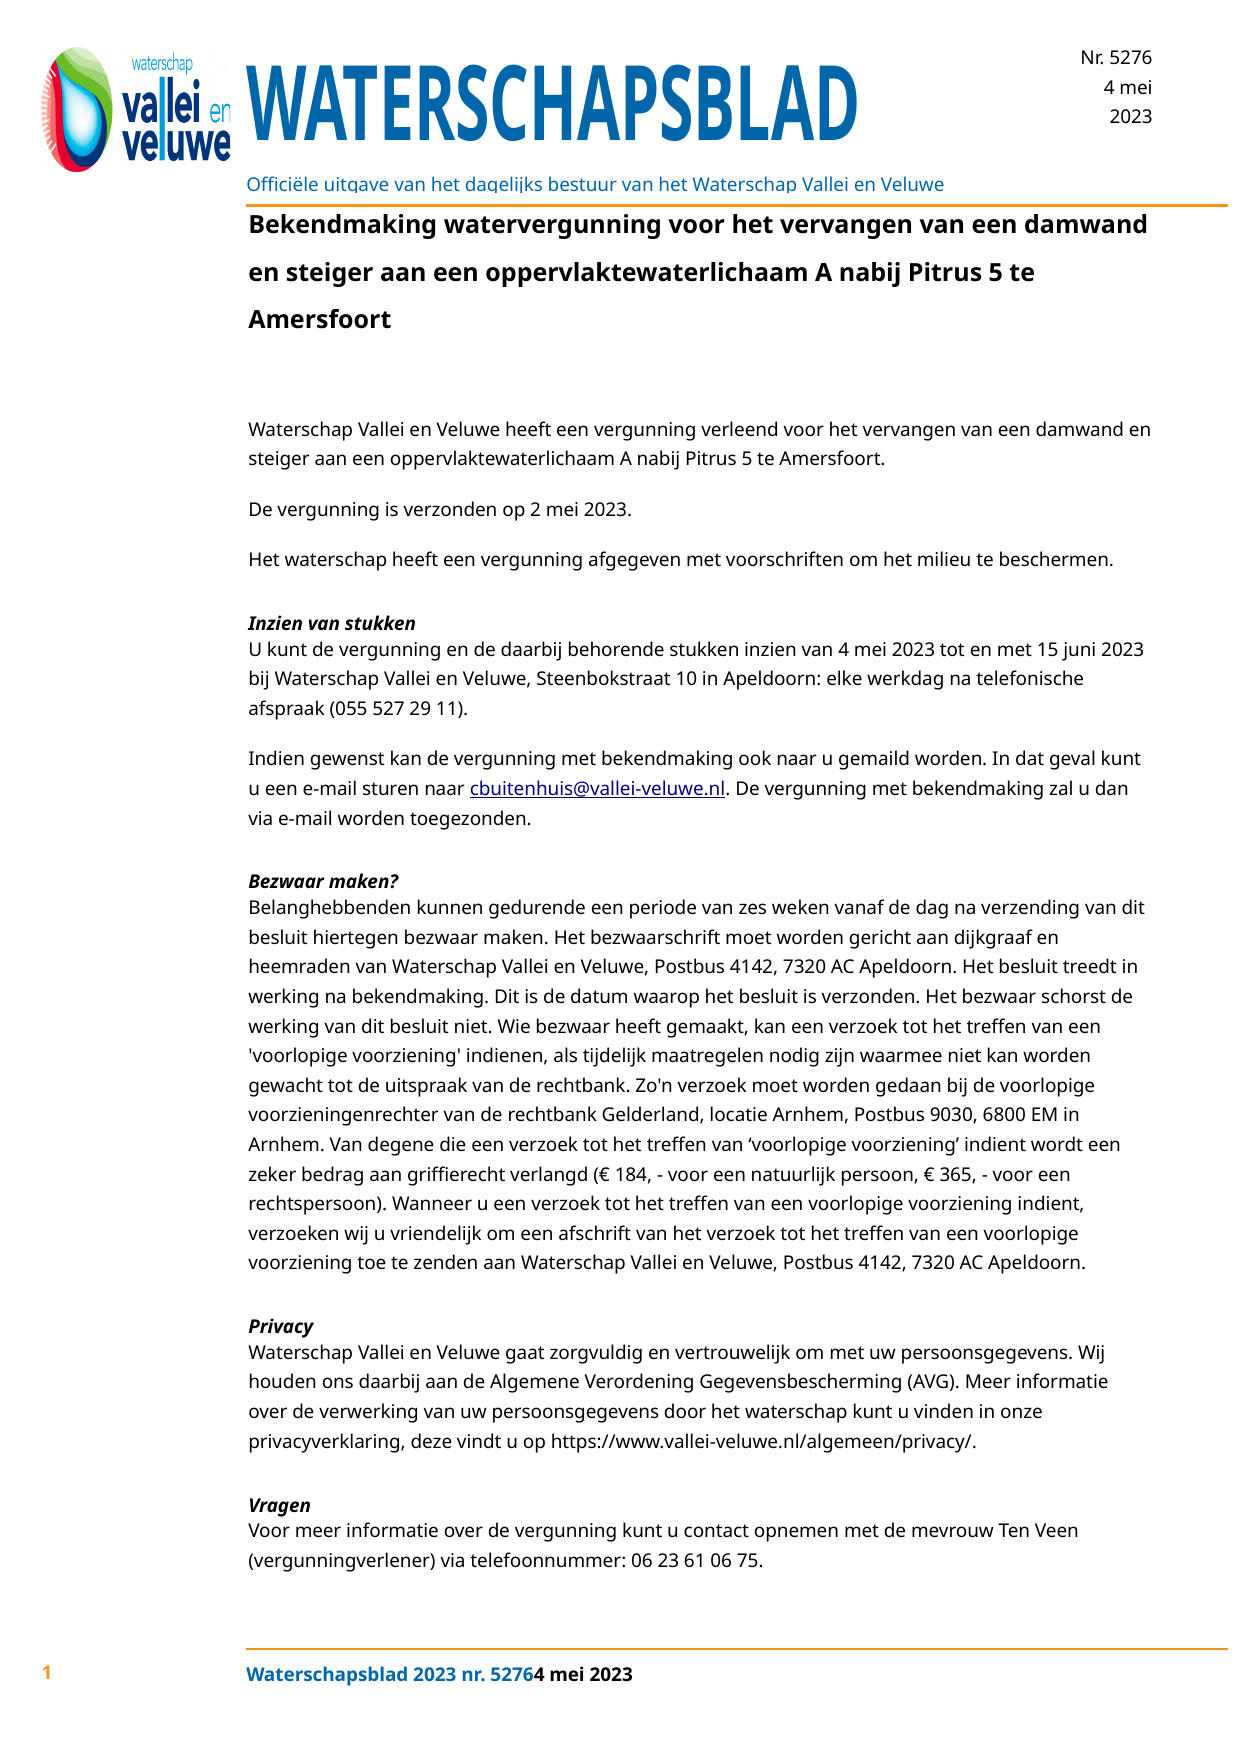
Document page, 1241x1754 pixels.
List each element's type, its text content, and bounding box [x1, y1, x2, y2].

text Privacy [248, 1313, 1152, 1339]
text De vergunning is verzonden op 2 mei 2023. [248, 496, 1152, 522]
text Bezwaar maken? [248, 869, 1152, 894]
text Indien gewenst kan de vergunning met bekendmaking ook naar u gemaild worden. In dat geval kunt u een e-mail sturen naar cbuitenhuis@vallei-veluwe.nl. De vergunning met bekendmaking zal u dan via e-mail worden toegezonden. [248, 746, 1152, 831]
text Voor meer informatie over de vergunning kunt u contact opnemen met de mevrouw Ten Veen (vergunningverlener) via telefoonnummer: 06 23 61 06 75. [248, 1518, 1152, 1573]
text Het waterschap heeft een vergunning afgegeven met voorschriften om het milieu te beschermen. [248, 546, 1152, 572]
text U kunt de vergunning en de daarbij behorende stukken inzien van 4 mei 2023 tot en met 15 juni 2023 bij Waterschap Vallei en Veluwe, Steenbokstraat 10 in Apeldoorn: elke werkdag na telefonische afspraak (055 527 29 11). [248, 636, 1152, 721]
text Waterschap Vallei en Veluwe heeft een vergunning verleend voor het vervangen van een damwand en steiger aan een oppervlaktewaterlichaam A nabij Pitrus 5 te Amersfoort. [248, 416, 1152, 471]
text Inzien van stukken [248, 610, 1152, 636]
text Vragen [248, 1492, 1152, 1518]
text Bekendmaking watervergunning voor het vervangen van een damwand en steiger aan een oppervlaktewaterlichaam A nabij Pitrus 5 te Amersfoort [248, 207, 1152, 336]
text Belanghebbenden kunnen gedurende een periode van zes weken vanaf de dag na verzending van dit besluit hiertegen bezwaar maken. Het bezwaarschrift moet worden gericht aan dijkgraaf en heemraden van Waterschap Vallei en Veluwe, Postbus 4142, 7320 AC Apeldoorn. Het besluit treedt in werking na bekendmaking. Dit is de datum waarop het besluit is verzonden. Het bezwaar schorst de werking van dit besluit niet. Wie bezwaar heeft gemaakt, kan een verzoek tot het treffen van een 'voorlopige voorziening' indienen, als tijdelijk maatregelen nodig zijn waarmee niet kan worden gewacht tot de uitspraak van de rechtbank. Zo'n verzoek moet worden gedaan bij de voorlopige voorzieningenrechter van de rechtbank Gelderland, locatie Arnhem, Postbus 9030, 6800 EM in Arnhem. Van degene die een verzoek tot het treffen van ‘voorlopige voorziening’ indient wordt een zeker bedrag aan griffierecht verlangd (€ 184, - voor een natuurlijk persoon, € 365, - voor een rechtspersoon). Wanneer u een verzoek tot het treffen van een voorlopige voorziening indient, verzoeken wij u vriendelijk om een afschrift van het verzoek tot het treffen van een voorlopige voorziening toe te zenden aan Waterschap Vallei en Veluwe, Postbus 4142, 7320 AC Apeldoorn. [248, 894, 1152, 1275]
text Waterschap Vallei en Veluwe gaat zorgvuldig en vertrouwelijk om met uw persoonsgegevens. Wij houden ons daarbij aan de Algemene Verordening Gegevensbescherming (AVG). Meer informatie over de verwerking van uw persoonsgegevens door het waterschap kunt u vinden in onze privacyverklaring, deze vindt u op https://www.vallei-veluwe.nl/algemeen/privacy/. [248, 1339, 1152, 1454]
picture [41, 47, 231, 172]
